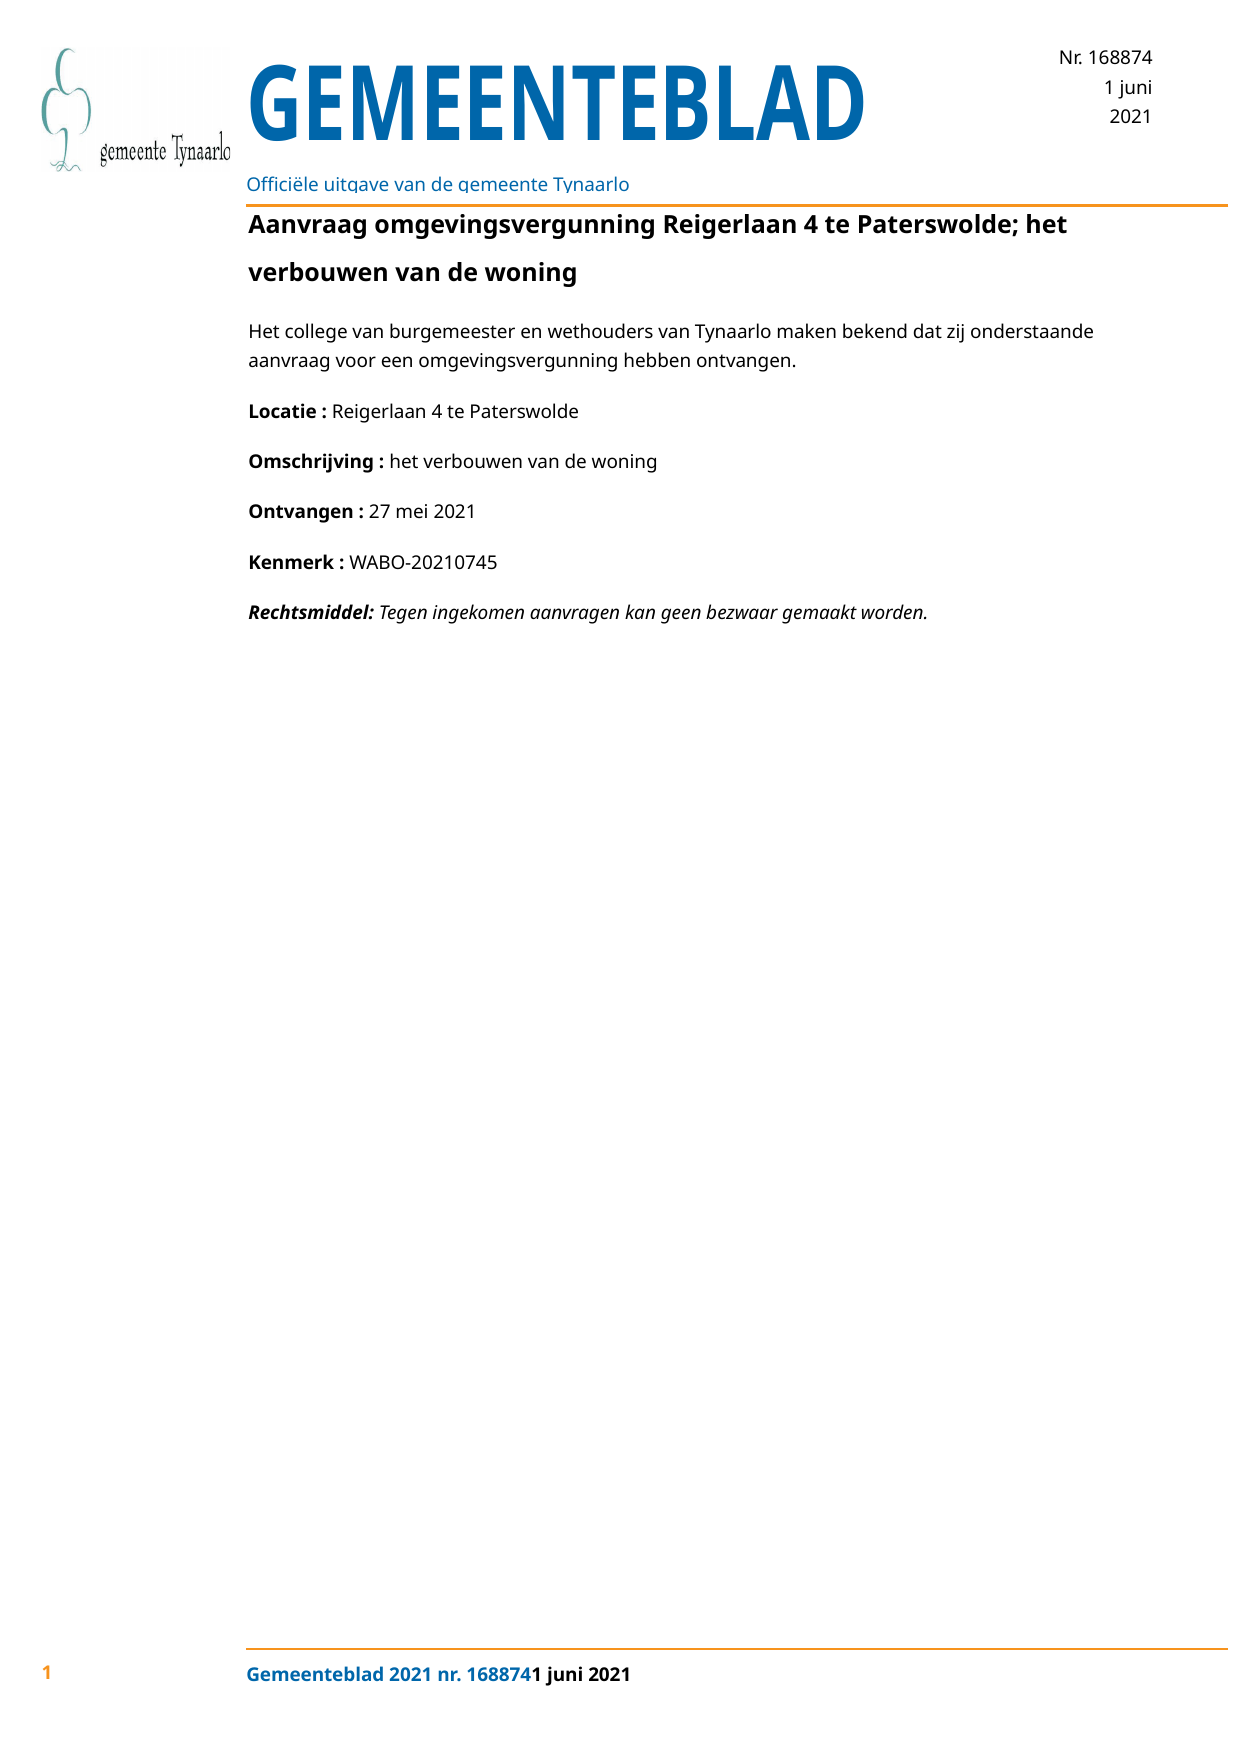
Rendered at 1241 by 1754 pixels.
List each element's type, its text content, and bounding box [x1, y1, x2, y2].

text Locatie : Reigerlaan 4 te Paterswolde [248, 398, 1152, 424]
picture [41, 47, 231, 172]
text Aanvraag omgevingsvergunning Reigerlaan 4 te Paterswolde; het verbouwen van de woning [248, 207, 1152, 288]
text Het college van burgemeester en wethouders van Tynaarlo maken bekend dat zij onderstaande aanvraag voor een omgevingsvergunning hebben ontvangen. [248, 318, 1152, 373]
text Rechtsmiddel: Tegen ingekomen aanvragen kan geen bezwaar gemaakt worden. [248, 599, 1152, 625]
text Omschrijving : het verbouwen van de woning [248, 448, 1152, 474]
text Ontvangen : 27 mei 2021 [248, 499, 1152, 524]
text Kenmerk : WABO-20210745 [248, 549, 1152, 575]
